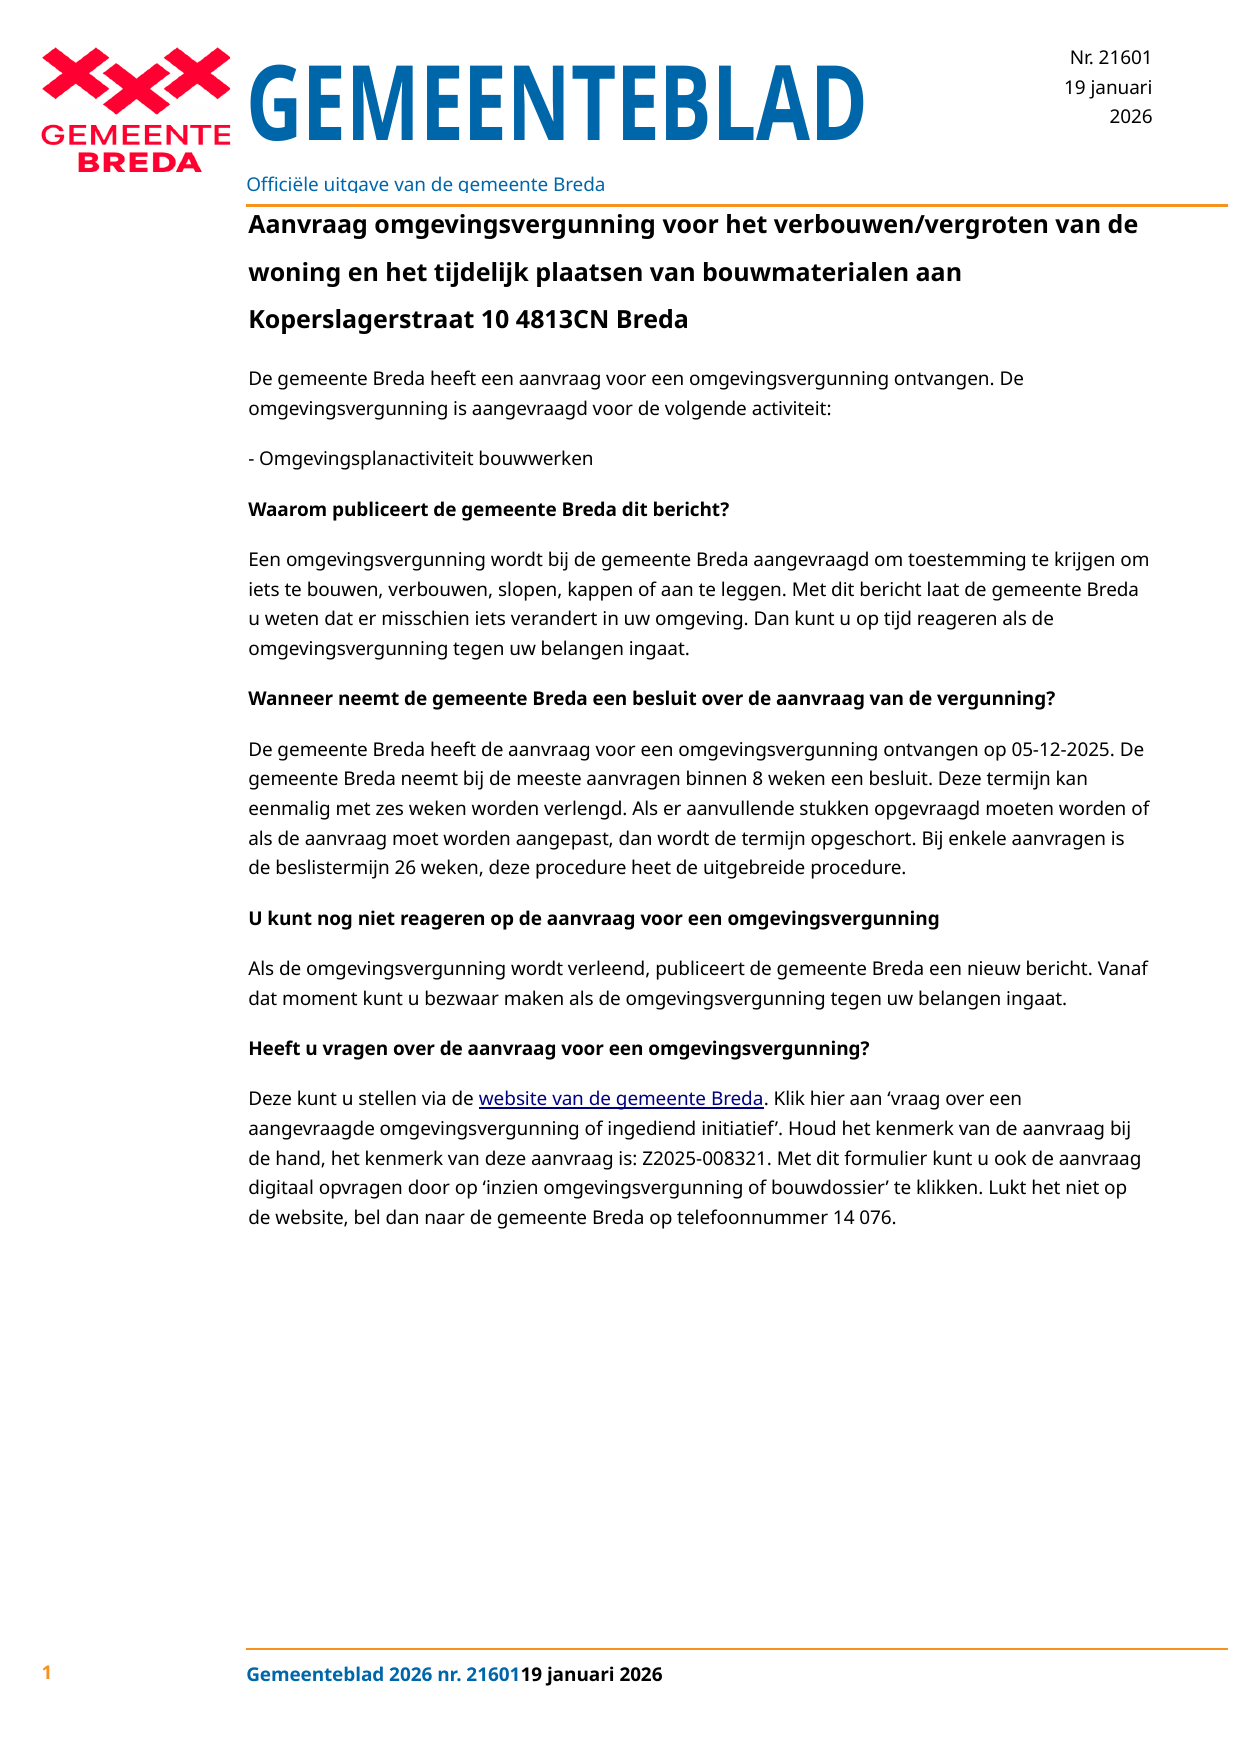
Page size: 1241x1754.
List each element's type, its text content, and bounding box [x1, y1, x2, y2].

text Als de omgevingsvergunning wordt verleend, publiceert de gemeente Breda een nieuw bericht. Vanaf dat moment kunt u bezwaar maken als de omgevingsvergunning tegen uw belangen ingaat. [248, 955, 1152, 1010]
text Een omgevingsvergunning wordt bij de gemeente Breda aangevraagd om toestemming te krijgen om iets te bouwen, verbouwen, slopen, kappen of aan te leggen. Met dit bericht laat de gemeente Breda u weten dat er misschien iets verandert in uw omgeving. Dan kunt u op tijd reageren als de omgevingsvergunning tegen uw belangen ingaat. [248, 546, 1152, 661]
picture [41, 47, 231, 172]
text Waarom publiceert de gemeente Breda dit bericht? [248, 496, 1152, 522]
text U kunt nog niet reageren op de aanvraag voor een omgevingsvergunning [248, 905, 1152, 930]
text Heeft u vragen over de aanvraag voor een omgevingsvergunning? [248, 1035, 1152, 1061]
text Wanneer neemt de gemeente Breda een besluit over de aanvraag van de vergunning? [248, 686, 1152, 711]
text - Omgevingsplanactiviteit bouwwerken [248, 446, 1152, 471]
text Aanvraag omgevingsvergunning voor het verbouwen/vergroten van de woning en het tijdelijk plaatsen van bouwmaterialen aan Koperslagerstraat 10 4813CN Breda [248, 207, 1152, 336]
text De gemeente Breda heeft een aanvraag voor een omgevingsvergunning ontvangen. De omgevingsvergunning is aangevraagd voor de volgende activiteit: [248, 366, 1152, 421]
text Deze kunt u stellen via de website van de gemeente Breda. Klik hier aan ‘vraag over een aangevraagde omgevingsvergunning of ingediend initiatief’. Houd het kenmerk van de aanvraag bij de hand, het kenmerk van deze aanvraag is: Z2025-008321. Met dit formulier kunt u ook de aanvraag digitaal opvragen door op ‘inzien omgevingsvergunning of bouwdossier’ te klikken. Lukt het niet op de website, bel dan naar de gemeente Breda op telefoonnummer 14 076. [248, 1086, 1152, 1229]
text De gemeente Breda heeft de aanvraag voor een omgevingsvergunning ontvangen op 05-12-2025. De gemeente Breda neemt bij de meeste aanvragen binnen 8 weken een besluit. Deze termijn kan eenmalig met zes weken worden verlengd. Als er aanvullende stukken opgevraagd moeten worden of als de aanvraag moet worden aangepast, dan wordt de termijn opgeschort. Bij enkele aanvragen is de beslistermijn 26 weken, deze procedure heet de uitgebreide procedure. [248, 736, 1152, 880]
